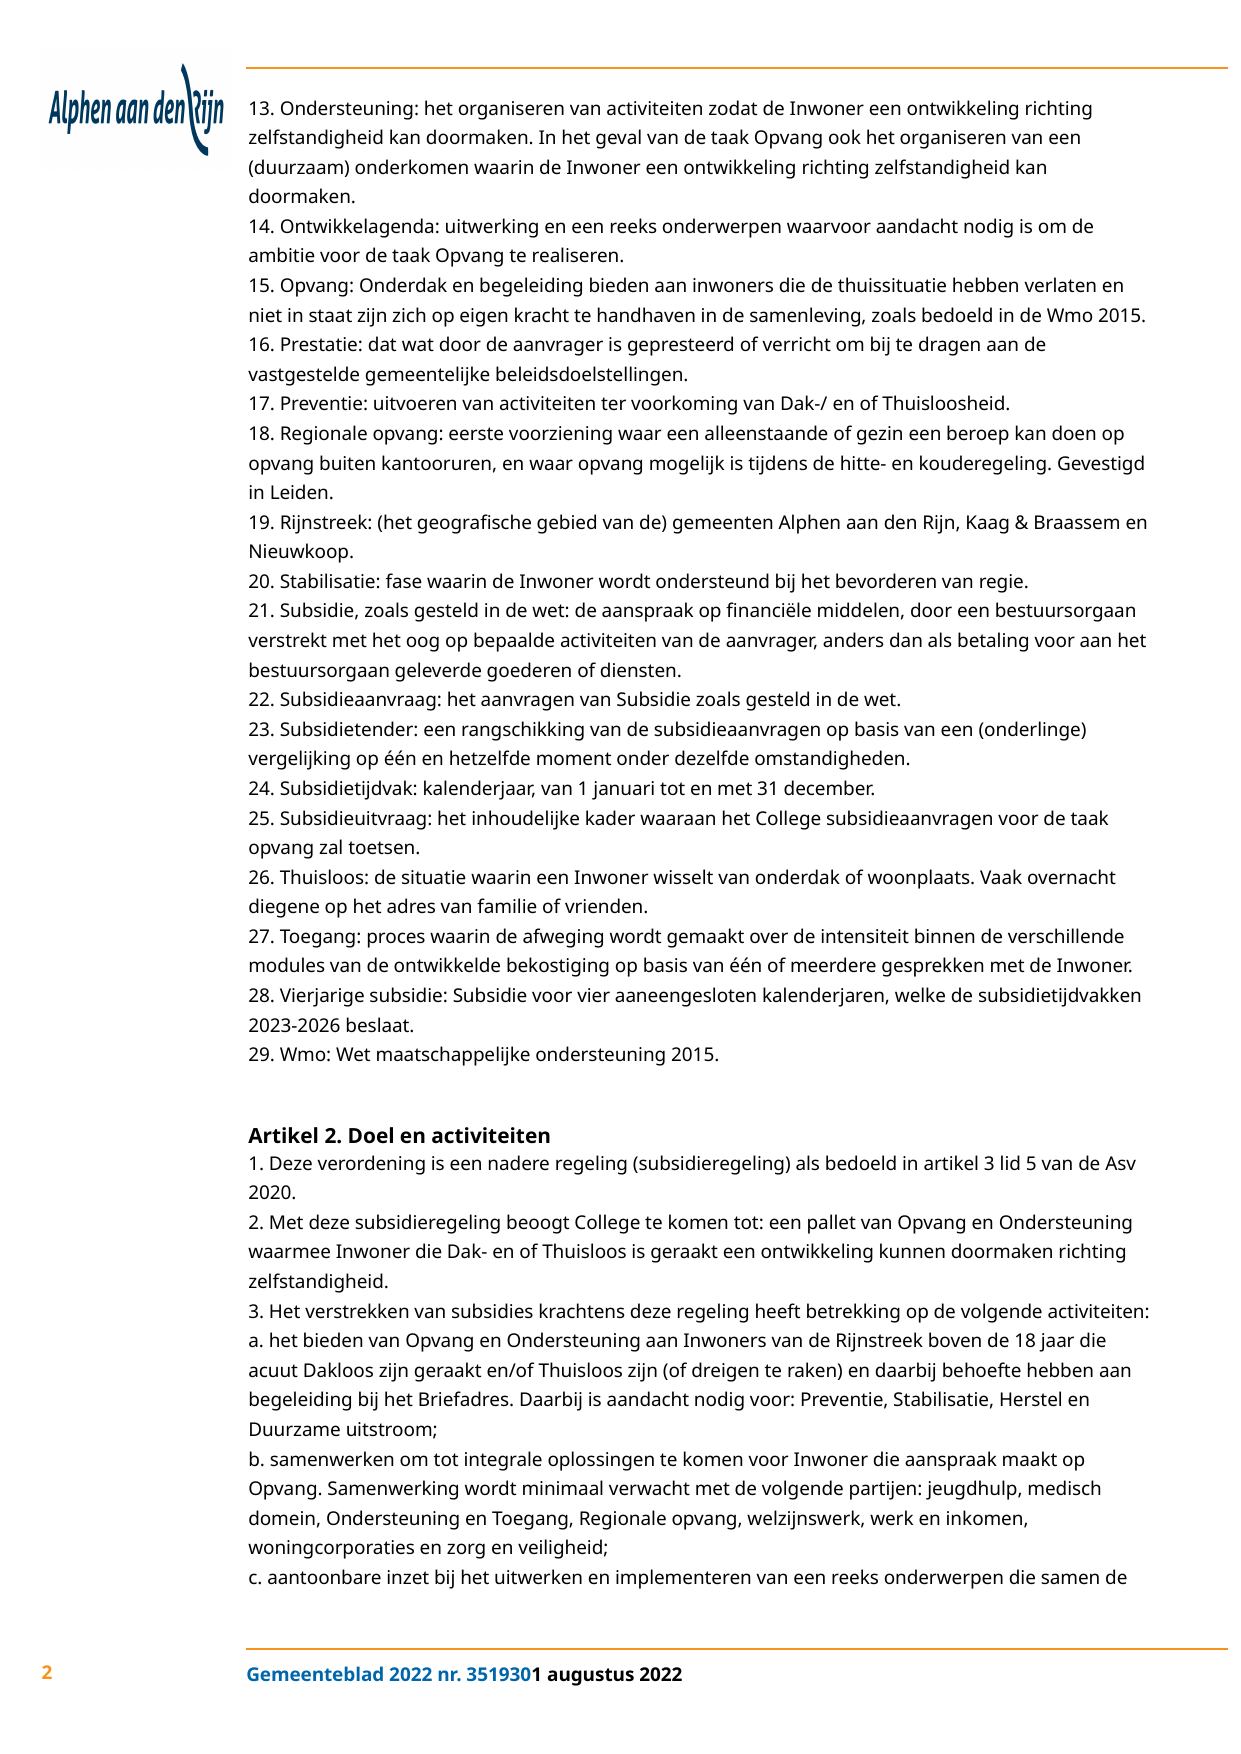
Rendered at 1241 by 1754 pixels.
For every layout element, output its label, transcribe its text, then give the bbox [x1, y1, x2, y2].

text 17. Preventie: uitvoeren van activiteiten ter voorkoming van Dak-/ en of Thuisloosheid. [248, 391, 1152, 416]
text 19. Rijnstreek: (het geografische gebied van de) gemeenten Alphen aan den Rijn, Kaag & Braassem en Nieuwkoop. [248, 509, 1152, 564]
text 27. Toegang: proces waarin de afweging wordt gemaakt over de intensiteit binnen de verschillende modules van de ontwikkelde bekostiging op basis van één of meerdere gesprekken met de Inwoner. [248, 923, 1152, 978]
text 15. Opvang: Onderdak en begeleiding bieden aan inwoners die de thuissituatie hebben verlaten en niet in staat zijn zich op eigen kracht te handhaven in de samenleving, zoals bedoeld in de Wmo 2015. [248, 272, 1152, 328]
text 16. Prestatie: dat wat door de aanvrager is gepresteerd of verricht om bij te dragen aan de vastgestelde gemeentelijke beleidsdoelstellingen. [248, 331, 1152, 387]
text 13. Ondersteuning: het organiseren van activiteiten zodat de Inwoner een ontwikkeling richting zelfstandigheid kan doormaken. In het geval van de taak Opvang ook het organiseren van een (duurzaam) onderkomen waarin de Inwoner een ontwikkeling richting zelfstandigheid kan doormaken. [248, 95, 1152, 209]
text 23. Subsidietender: een rangschikking van de subsidieaanvragen op basis van een (onderlinge) vergelijking op één en hetzelfde moment onder dezelfde omstandigheden. [248, 716, 1152, 771]
picture [41, 47, 231, 172]
text 21. Subsidie, zoals gesteld in de wet: de aanspraak op financiële middelen, door een bestuursorgaan verstrekt met het oog op bepaalde activiteiten van de aanvrager, anders dan als betaling voor aan het bestuursorgaan geleverde goederen of diensten. [248, 598, 1152, 683]
text 20. Stabilisatie: fase waarin de Inwoner wordt ondersteund bij het bevorderen van regie. [248, 568, 1152, 594]
text 1. Deze verordening is een nadere regeling (subsidieregeling) als bedoeld in artikel 3 lid 5 van de Asv 2020. [248, 1150, 1152, 1205]
text 26. Thuisloos: de situatie waarin een Inwoner wisselt van onderdak of woonplaats. Vaak overnacht diegene op het adres van familie of vrienden. [248, 864, 1152, 919]
text 3. Het verstrekken van subsidies krachtens deze regeling heeft betrekking op de volgende activiteiten: [248, 1298, 1152, 1323]
text 22. Subsidieaanvraag: het aanvragen van Subsidie zoals gesteld in de wet. [248, 686, 1152, 712]
text 2. Met deze subsidieregeling beoogt College te komen tot: een pallet van Opvang en Ondersteuning waarmee Inwoner die Dak- en of Thuisloos is geraakt een ontwikkeling kunnen doormaken richting zelfstandigheid. [248, 1209, 1152, 1294]
text c. aantoonbare inzet bij het uitwerken en implementeren van een reeks onderwerpen die samen de [248, 1564, 1152, 1590]
text 25. Subsidieuitvraag: het inhoudelijke kader waaraan het College subsidieaanvragen voor de taak opvang zal toetsen. [248, 805, 1152, 860]
text b. samenwerken om tot integrale oplossingen te komen voor Inwoner die aanspraak maakt op Opvang. Samenwerking wordt minimaal verwacht met de volgende partijen: jeugdhulp, medisch domein, Ondersteuning en Toegang, Regionale opvang, welzijnswerk, werk en inkomen, woningcorporaties en zorg en veiligheid; [248, 1446, 1152, 1560]
text Artikel 2. Doel en activiteiten [248, 1121, 1152, 1150]
text 29. Wmo: Wet maatschappelijke ondersteuning 2015. [248, 1041, 1152, 1067]
text a. het bieden van Opvang en Ondersteuning aan Inwoners van de Rijnstreek boven de 18 jaar die acuut Dakloos zijn geraakt en/of Thuisloos zijn (of dreigen te raken) en daarbij behoefte hebben aan begeleiding bij het Briefadres. Daarbij is aandacht nodig voor: Preventie, Stabilisatie, Herstel en Duurzame uitstroom; [248, 1327, 1152, 1442]
text 28. Vierjarige subsidie: Subsidie voor vier aaneengesloten kalenderjaren, welke de subsidietijdvakken 2023-2026 beslaat. [248, 982, 1152, 1038]
text 24. Subsidietijdvak: kalenderjaar, van 1 januari tot en met 31 december. [248, 775, 1152, 801]
text 14. Ontwikkelagenda: uitwerking en een reeks onderwerpen waarvoor aandacht nodig is om de ambitie voor de taak Opvang te realiseren. [248, 213, 1152, 268]
text 18. Regionale opvang: eerste voorziening waar een alleenstaande of gezin een beroep kan doen op opvang buiten kantooruren, en waar opvang mogelijk is tijdens de hitte- en kouderegeling. Gevestigd in Leiden. [248, 420, 1152, 505]
